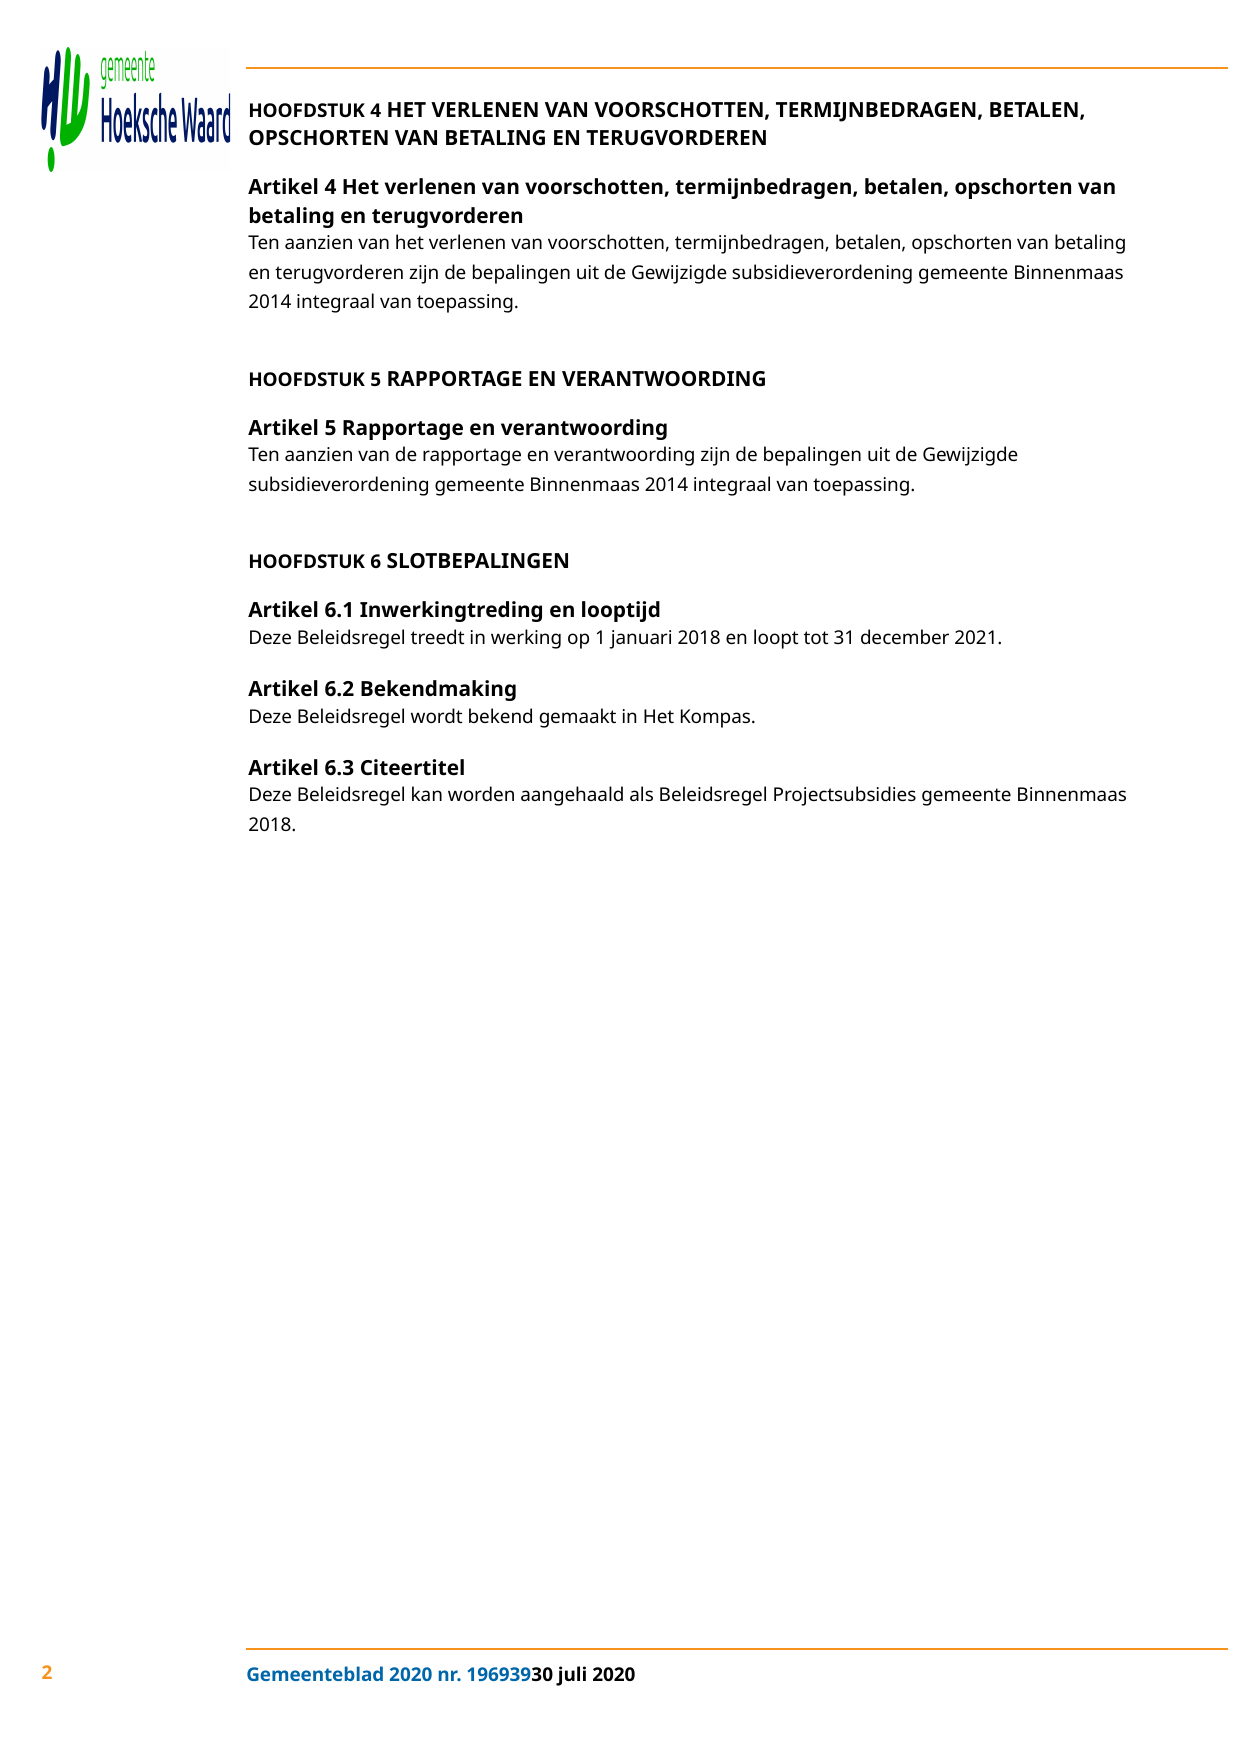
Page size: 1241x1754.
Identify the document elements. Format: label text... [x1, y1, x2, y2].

picture [41, 47, 231, 172]
text Artikel 4 Het verlenen van voorschotten, termijnbedragen, betalen, opschorten van betaling en terugvorderen [248, 172, 1152, 229]
text Artikel 6.1 Inwerkingtreding en looptijd [248, 596, 1152, 624]
text Artikel 5 Rapportage en verantwoording [248, 413, 1152, 441]
text Deze Beleidsregel kan worden aangehaald als Beleidsregel Projectsubsidies gemeente Binnenmaas 2018. [248, 782, 1152, 837]
text HOOFDSTUK 4 HET VERLENEN VAN VOORSCHOTTEN, TERMIJNBEDRAGEN, BETALEN, OPSCHORTEN VAN BETALING EN TERUGVORDEREN [248, 95, 1152, 152]
text Artikel 6.2 Bekendmaking [248, 674, 1152, 703]
text Deze Beleidsregel treedt in werking op 1 januari 2018 en loopt tot 31 december 2021. [248, 624, 1152, 650]
text Ten aanzien van het verlenen van voorschotten, termijnbedragen, betalen, opschorten van betaling en terugvorderen zijn de bepalingen uit de Gewijzigde subsidieverordening gemeente Binnenmaas 2014 integraal van toepassing. [248, 229, 1152, 314]
text Ten aanzien van de rapportage en verantwoording zijn de bepalingen uit de Gewijzigde subsidieverordening gemeente Binnenmaas 2014 integraal van toepassing. [248, 441, 1152, 497]
text Artikel 6.3 Citeertitel [248, 753, 1152, 782]
text Deze Beleidsregel wordt bekend gemaakt in Het Kompas. [248, 703, 1152, 728]
text HOOFDSTUK 6 SLOTBEPALINGEN [248, 546, 1152, 575]
text HOOFDSTUK 5 RAPPORTAGE EN VERANTWOORDING [248, 364, 1152, 392]
